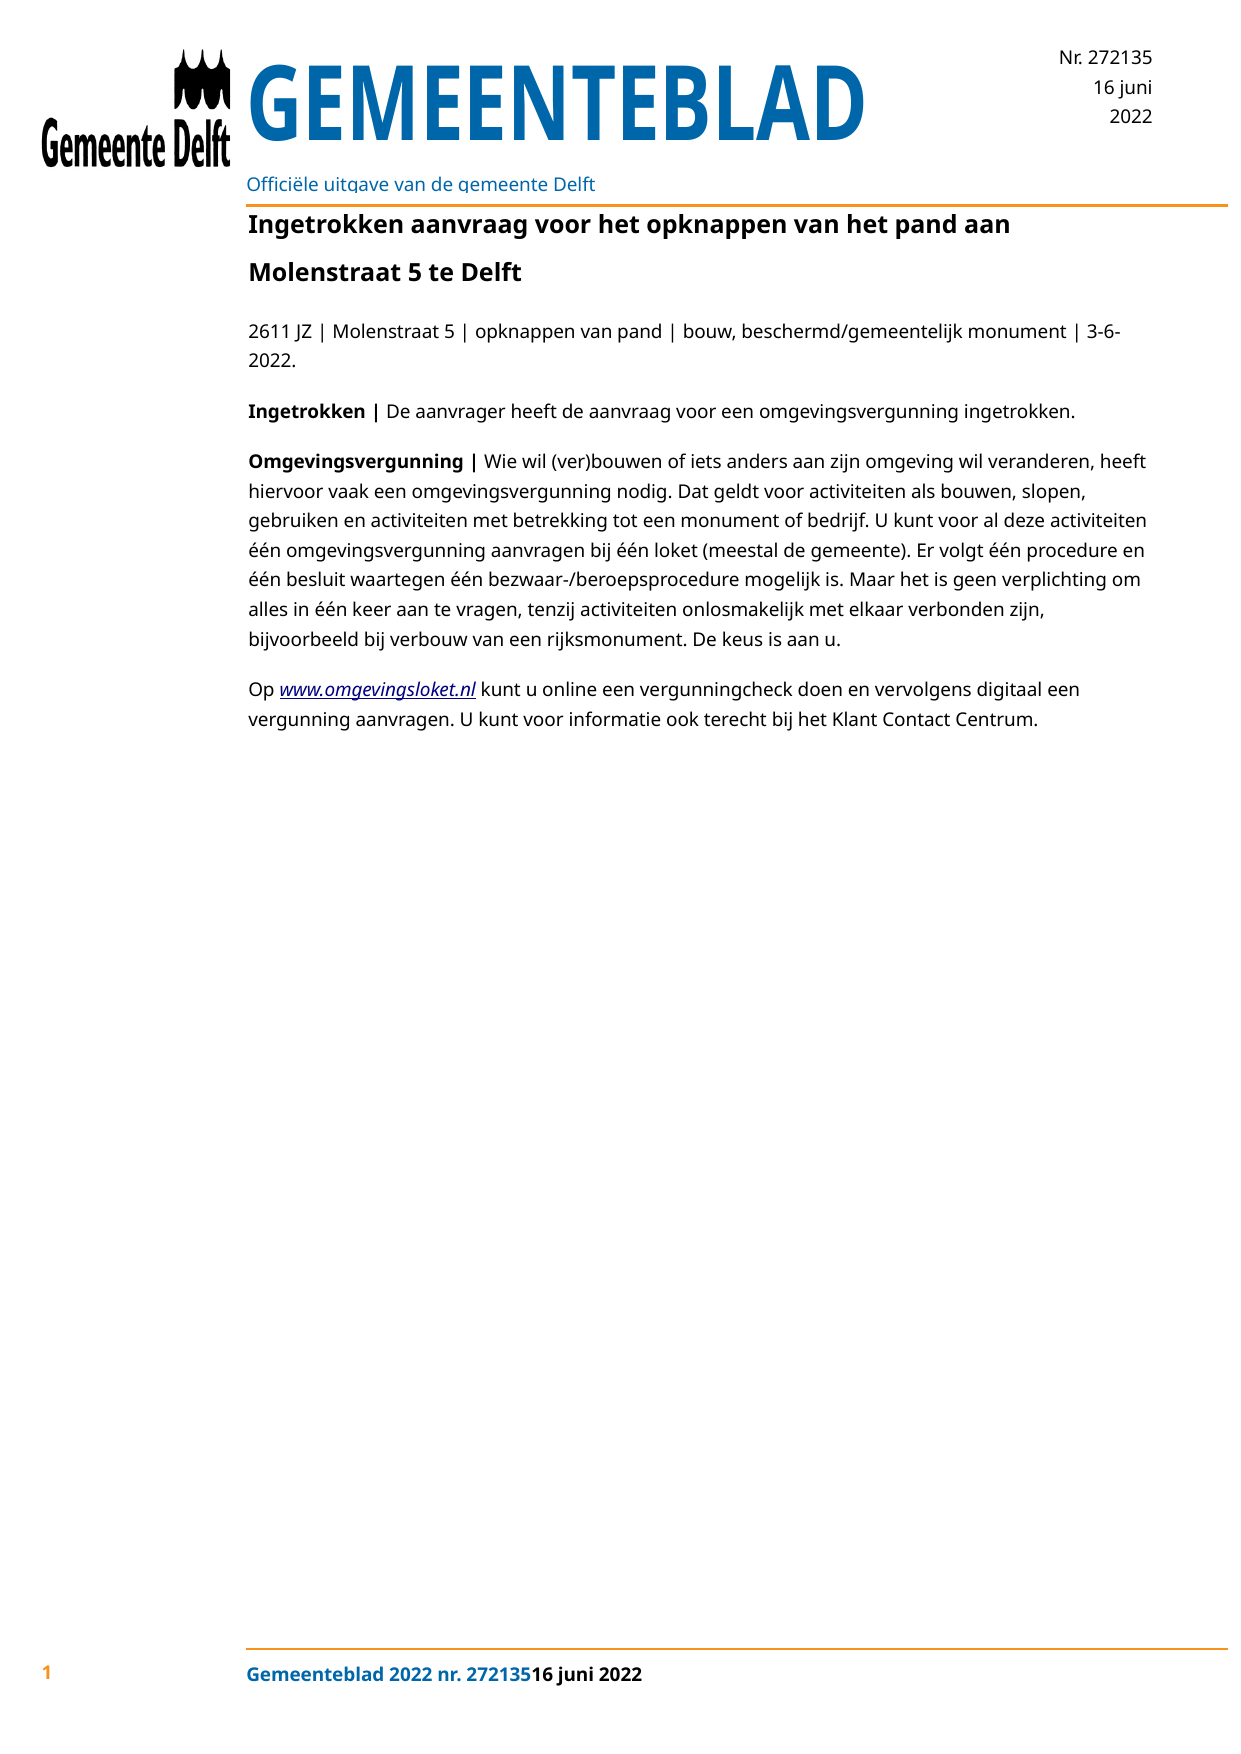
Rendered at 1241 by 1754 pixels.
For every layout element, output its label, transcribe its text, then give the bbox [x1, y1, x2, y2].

text Ingetrokken | De aanvrager heeft de aanvraag voor een omgevingsvergunning ingetrokken. [248, 398, 1152, 424]
text 2611 JZ | Molenstraat 5 | opknappen van pand | bouw, beschermd/gemeentelijk monument | 3-6-2022. [248, 318, 1152, 373]
text Ingetrokken aanvraag voor het opknappen van het pand aan Molenstraat 5 te Delft [248, 207, 1152, 288]
picture [41, 47, 231, 172]
text Op www.omgevingsloket.nl kunt u online een vergunningcheck doen en vervolgens digitaal een vergunning aanvragen. U kunt voor informatie ook terecht bij het Klant Contact Centrum. [248, 676, 1152, 732]
text Omgevingsvergunning | Wie wil (ver)bouwen of iets anders aan zijn omgeving wil veranderen, heeft hiervoor vaak een omgevingsvergunning nodig. Dat geldt voor activiteiten als bouwen, slopen, gebruiken en activiteiten met betrekking tot een monument of bedrijf. U kunt voor al deze activiteiten één omgevingsvergunning aanvragen bij één loket (meestal de gemeente). Er volgt één procedure en één besluit waartegen één bezwaar-/beroepsprocedure mogelijk is. Maar het is geen verplichting om alles in één keer aan te vragen, tenzij activiteiten onlosmakelijk met elkaar verbonden zijn, bijvoorbeeld bij verbouw van een rijksmonument. De keus is aan u. [248, 448, 1152, 652]
